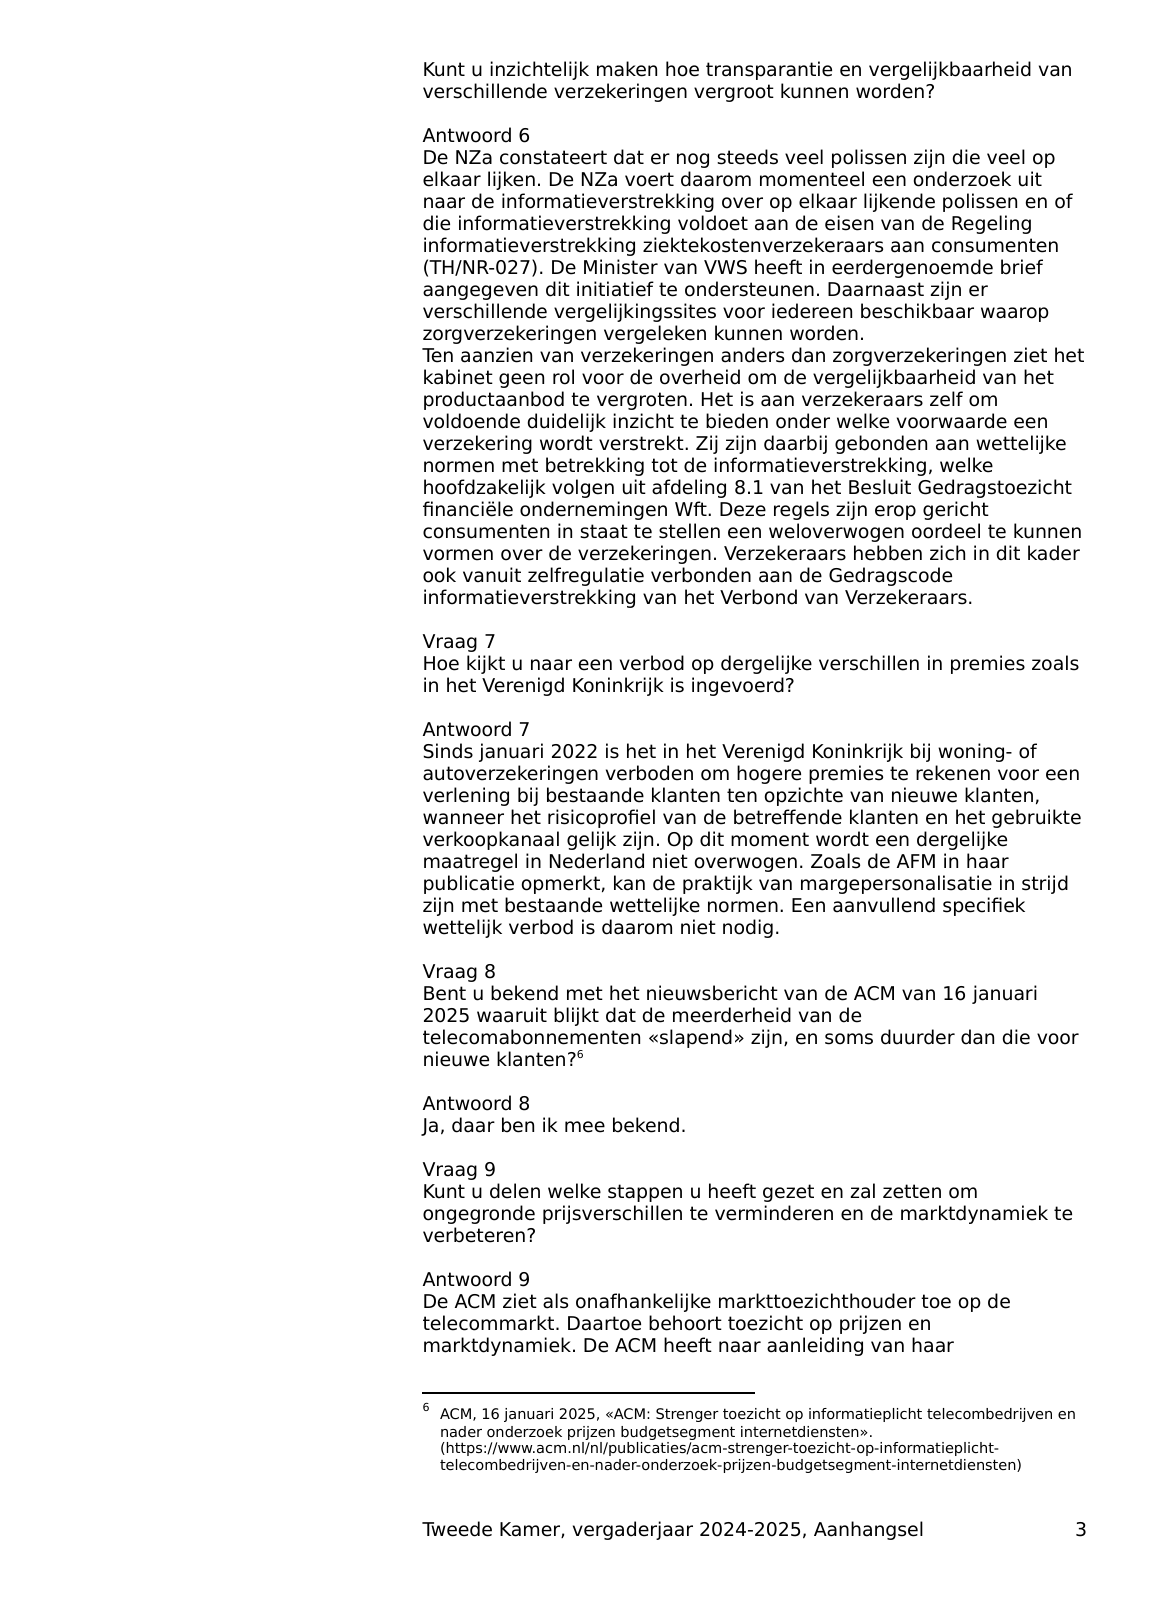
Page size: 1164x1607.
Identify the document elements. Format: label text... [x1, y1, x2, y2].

text Vraag 9 [422, 1159, 1087, 1181]
text Ten aanzien van verzekeringen anders dan zorgverzekeringen ziet het kabinet geen rol voor de overheid om de vergelijkbaarheid van het productaanbod te vergroten. Het is aan verzekeraars zelf om voldoende duidelijk inzicht te bieden onder welke voorwaarde een verzekering wordt verstrekt. Zij zijn daarbij gebonden aan wettelijke normen met betrekking tot de informatieverstrekking, welke hoofdzakelijk volgen uit afdeling 8.1 van het Besluit Gedragstoezicht financiële ondernemingen Wft. Deze regels zijn erop gericht consumenten in staat te stellen een weloverwogen oordeel te kunnen vormen over de verzekeringen. Verzekeraars hebben zich in dit kader ook vanuit zelfregulatie verbonden aan de Gedragscode informatieverstrekking van het Verbond van Verzekeraars. [422, 345, 1087, 609]
text Kunt u inzichtelijk maken hoe transparantie en vergelijkbaarheid van verschillende verzekeringen vergroot kunnen worden? [422, 59, 1087, 103]
text Sinds januari 2022 is het in het Verenigd Koninkrijk bij woning- of autoverzekeringen verboden om hogere premies te rekenen voor een verlening bij bestaande klanten ten opzichte van nieuwe klanten, wanneer het risicoprofiel van de betreffende klanten en het gebruikte verkoopkanaal gelijk zijn. Op dit moment wordt een dergelijke maatregel in Nederland niet overwogen. Zoals de AFM in haar publicatie opmerkt, kan de praktijk van margepersonalisatie in strijd zijn met bestaande wettelijke normen. Een aanvullend specifiek wettelijk verbod is daarom niet nodig. [422, 741, 1087, 939]
text Antwoord 7 [422, 719, 1087, 741]
text De ACM ziet als onafhankelijke markttoezichthouder toe op de telecommarkt. Daartoe behoort toezicht op prijzen en marktdynamiek. De ACM heeft naar aanleiding van haar [422, 1291, 1087, 1357]
text Antwoord 6 [422, 125, 1087, 147]
text De NZa constateert dat er nog steeds veel polissen zijn die veel op elkaar lijken. De NZa voert daarom momenteel een onderzoek uit naar de informatieverstrekking over op elkaar lijkende polissen en of die informatieverstrekking voldoet aan de eisen van de Regeling informatieverstrekking ziektekostenverzekeraars aan consumenten (TH/NR-027). De Minister van VWS heeft in eerdergenoemde brief aangegeven dit initiatief te ondersteunen. Daarnaast zijn er verschillende vergelijkingssites voor iedereen beschikbaar waarop zorgverzekeringen vergeleken kunnen worden. [422, 147, 1087, 345]
text Kunt u delen welke stappen u heeft gezet en zal zetten om ongegronde prijsverschillen te verminderen en de marktdynamiek te verbeteren? [422, 1181, 1087, 1247]
text Vraag 7 [422, 631, 1087, 653]
text Hoe kijkt u naar een verbod op dergelijke verschillen in premies zoals in het Verenigd Koninkrijk is ingevoerd? [422, 653, 1087, 697]
text Bent u bekend met het nieuwsbericht van de ACM van 16 januari 2025 waaruit blijkt dat de meerderheid van de telecomabonnementen «slapend» zijn, en soms duurder dan die voor nieuwe klanten? [422, 983, 1087, 1071]
text Ja, daar ben ik mee bekend. [422, 1115, 1087, 1137]
text Antwoord 9 [422, 1269, 1087, 1291]
text ACM, 16 januari 2025, «ACM: Strenger toezicht op informatieplicht telecombedrijven en nader onderzoek prijzen budgetsegment internetdiensten». (https://www.acm.nl/nl/publicaties/acm-strenger-toezicht-op-informatieplicht-telecombedrijven-en-nader-onderzoek-prijzen-budgetsegment-internetdiensten) [422, 1402, 1087, 1474]
text Antwoord 8 [422, 1093, 1087, 1115]
text Vraag 8 [422, 961, 1087, 983]
